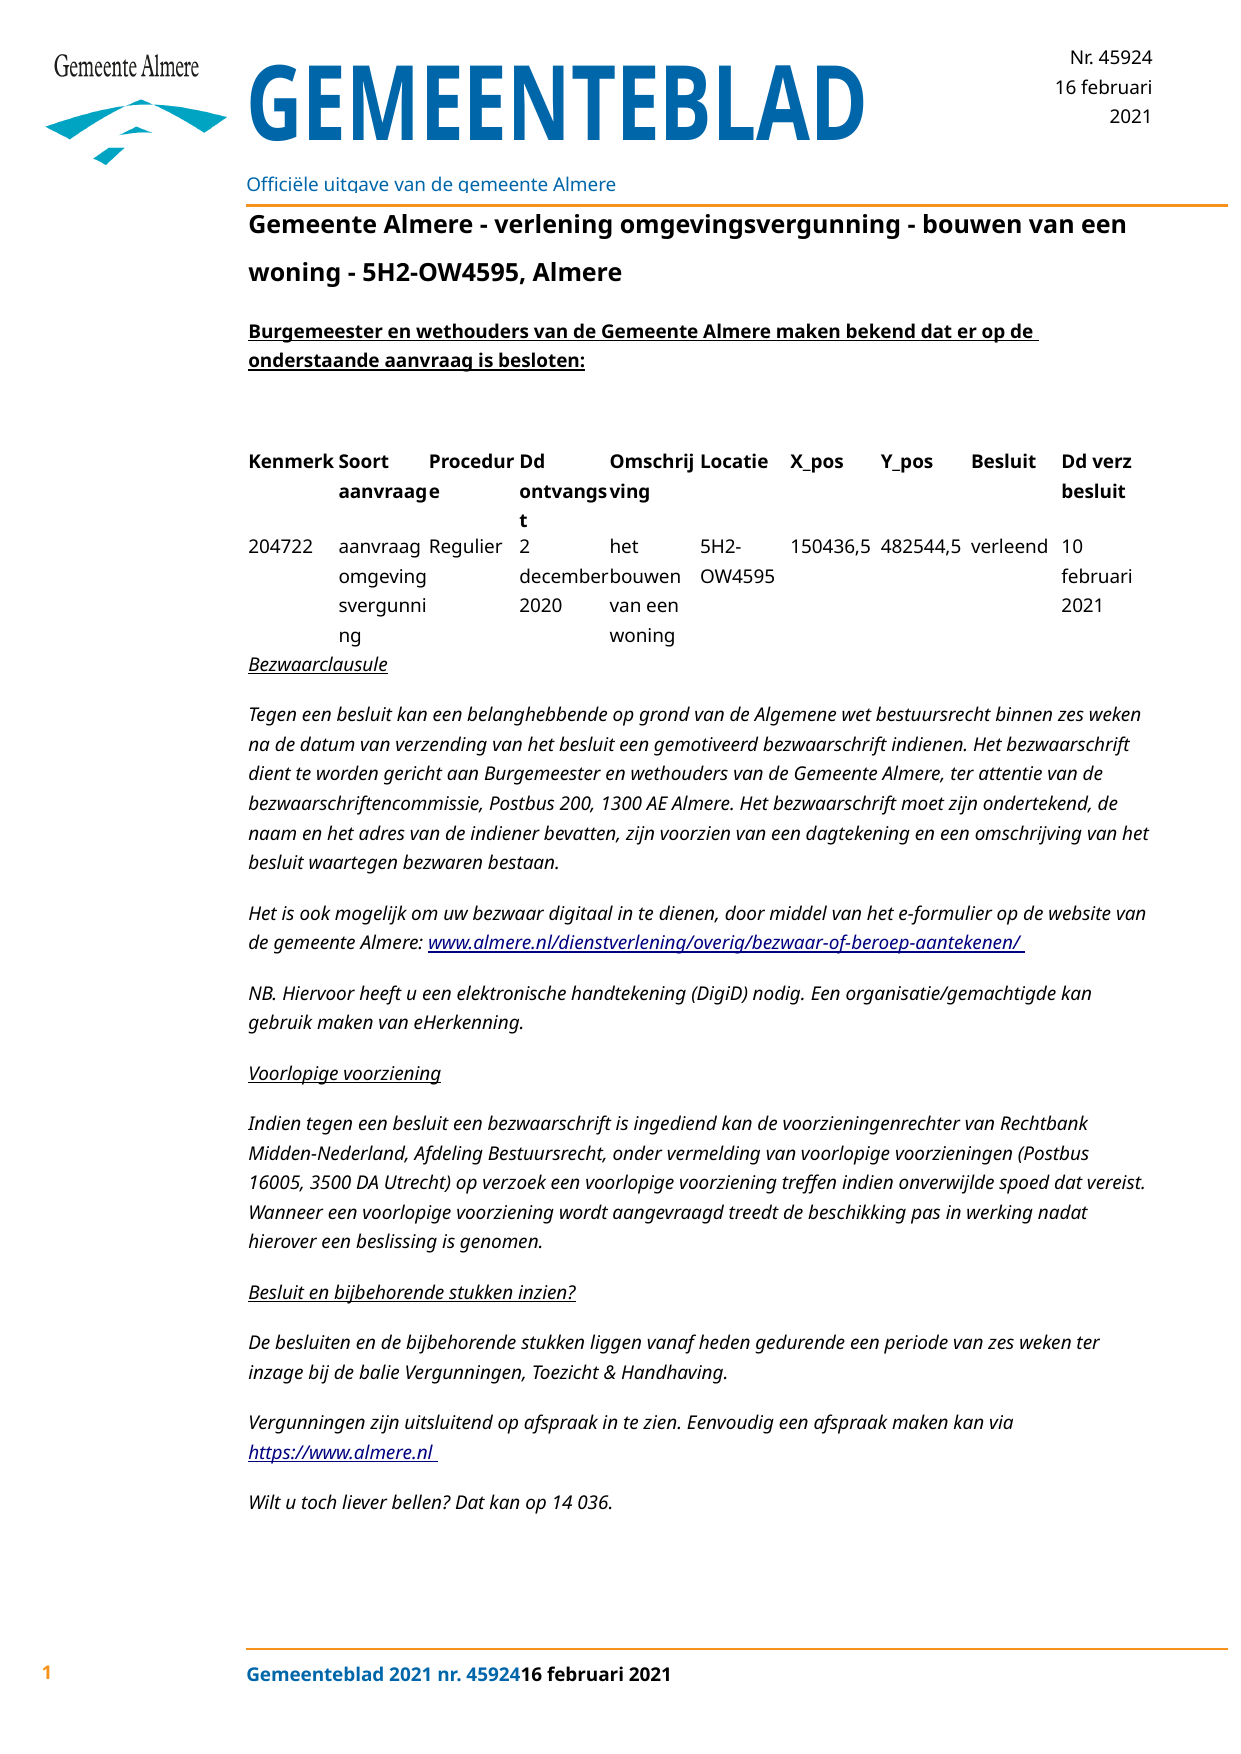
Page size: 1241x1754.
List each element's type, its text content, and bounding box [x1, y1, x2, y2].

table_cell 150436,5 [790, 533, 881, 648]
table_cell aanvraag omgevingsvergunning [338, 533, 429, 648]
table_header Omschrijving [609, 449, 700, 533]
text NB. Hiervoor heeft u een elektronische handtekening (DigiD) nodig. Een organisatie/gemachtigde kan gebruik maken van eHerkenning. [248, 980, 1152, 1035]
text Tegen een besluit kan een belanghebbende op grond van de Algemene wet bestuursrecht binnen zes weken na de datum van verzending van het besluit een gemotiveerd bezwaarschrift indienen. Het bezwaarschrift dient te worden gericht aan Burgemeester en wethouders van de Gemeente Almere, ter attentie van de bezwaarschriftencommissie, Postbus 200, 1300 AE Almere. Het bezwaarschrift moet zijn ondertekend, de naam en het adres van de indiener bevatten, zijn voorzien van een dagtekening en een omschrijving van het besluit waartegen bezwaren bestaan. [248, 701, 1152, 875]
table_cell 2 december 2020 [519, 533, 609, 648]
table_cell 204722 [248, 533, 338, 648]
text Wilt u toch liever bellen? Dat kan op 14 036. [248, 1489, 1152, 1515]
table_cell het bouwen van een woning [609, 533, 700, 648]
text Indien tegen een besluit een bezwaarschrift is ingediend kan de voorzieningenrechter van Rechtbank Midden-Nederland, Afdeling Bestuursrecht, onder vermelding van voorlopige voorzieningen (Postbus 16005, 3500 DA Utrecht) op verzoek een voorlopige voorziening treffen indien onverwijlde spoed dat vereist. Wanneer een voorlopige voorziening wordt aangevraagd treedt de beschikking pas in werking nadat hierover een beslissing is genomen. [248, 1110, 1152, 1254]
table_header Dd ontvangst [519, 449, 609, 533]
table_header Y_pos [881, 449, 971, 533]
table_header Kenmerk [248, 449, 338, 533]
text Het is ook mogelijk om uw bezwaar digitaal in te dienen, door middel van het e-formulier op de website van de gemeente Almere: www.almere.nl/dienstverlening/overig/bezwaar-of-beroep-aantekenen/ [248, 900, 1152, 955]
text Voorlopige voorziening [248, 1060, 1152, 1086]
table_cell 5H2-OW4595 [700, 533, 790, 648]
table_header Soort aanvraag [338, 449, 429, 533]
table_cell verleend [971, 533, 1061, 648]
table_header Besluit [971, 449, 1061, 533]
text Burgemeester en wethouders van de Gemeente Almere maken bekend dat er op de onderstaande aanvraag is besloten: [248, 318, 1152, 373]
picture [41, 47, 231, 172]
text De besluiten en de bijbehorende stukken liggen vanaf heden gedurende een periode van zes weken ter inzage bij de balie Vergunningen, Toezicht & Handhaving. [248, 1329, 1152, 1385]
table_header Locatie [700, 449, 790, 533]
table_cell 10 februari 2021 [1061, 533, 1152, 648]
table_cell 482544,5 [881, 533, 971, 648]
text Vergunningen zijn uitsluitend op afspraak in te zien. Eenvoudig een afspraak maken kan via https://www.almere.nl [248, 1409, 1152, 1465]
table_header X_pos [790, 449, 881, 533]
table_cell Regulier [429, 533, 519, 648]
table_header Procedure [429, 449, 519, 533]
table_header Dd verz besluit [1061, 449, 1152, 533]
text Besluit en bijbehorende stukken inzien? [248, 1279, 1152, 1305]
text Gemeente Almere - verlening omgevingsvergunning - bouwen van een woning - 5H2-OW4595, Almere [248, 207, 1152, 288]
text Bezwaarclausule [248, 651, 1152, 677]
